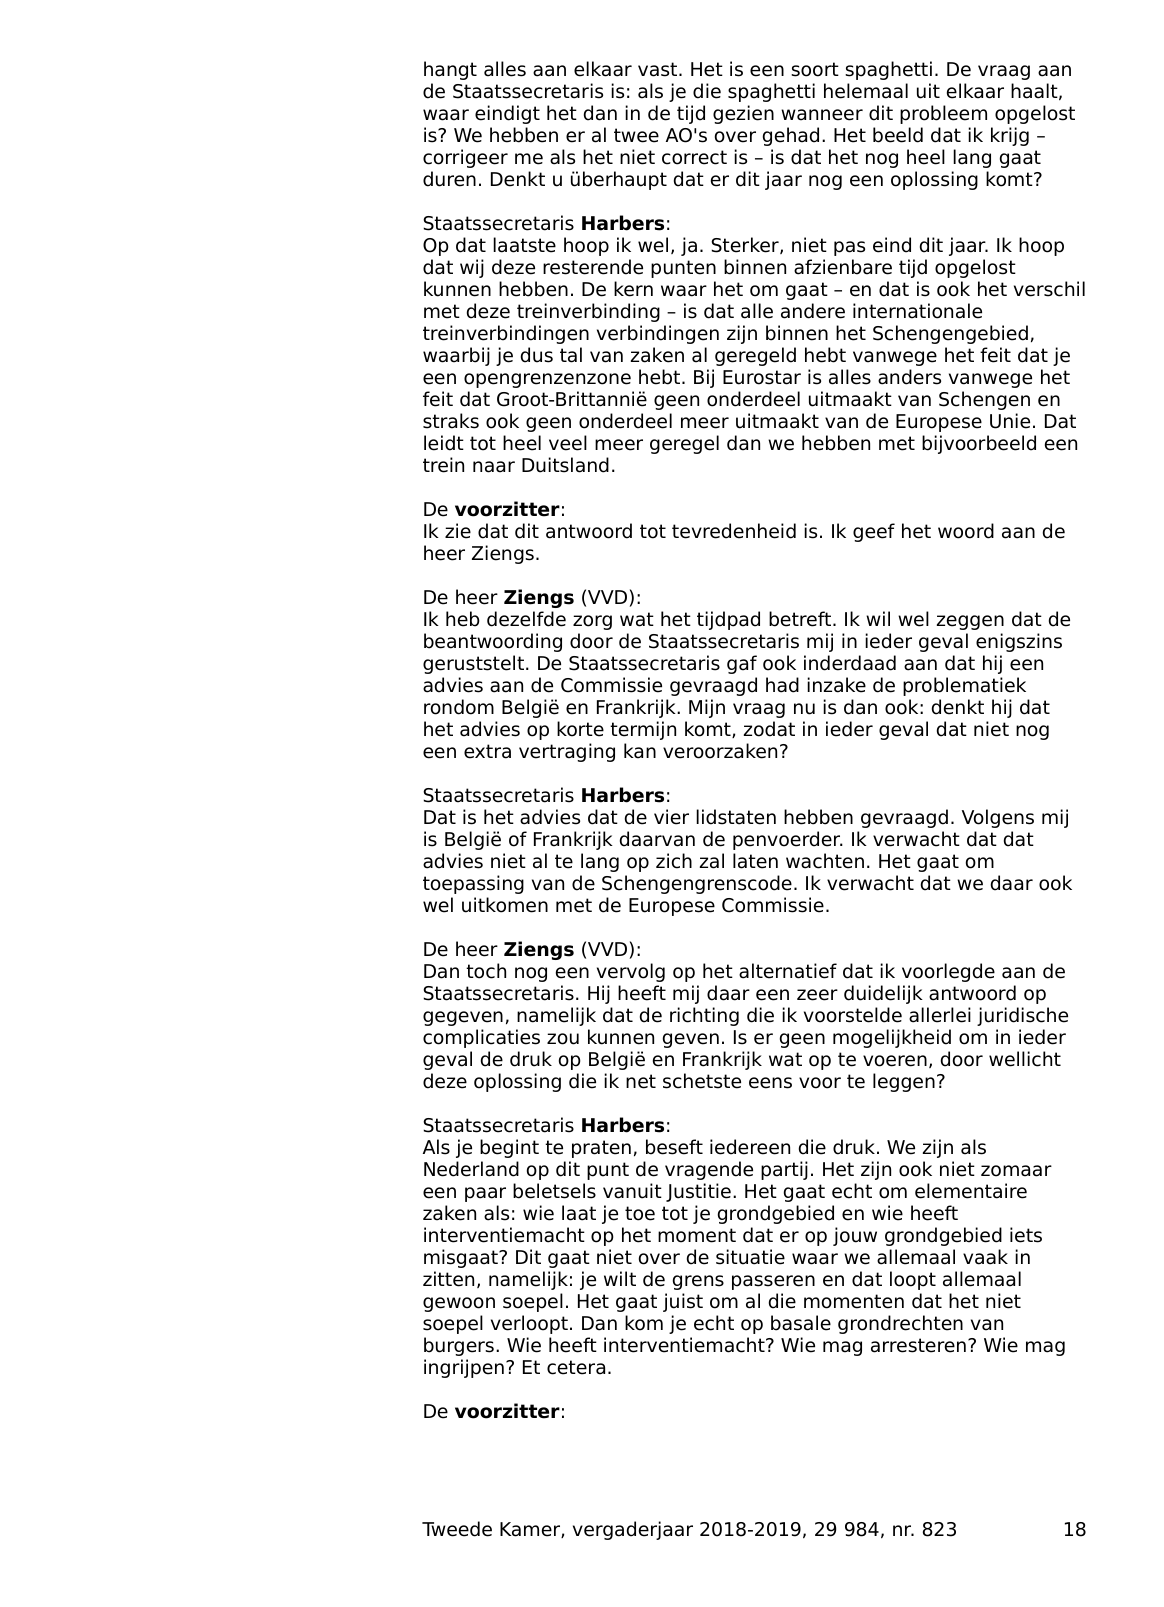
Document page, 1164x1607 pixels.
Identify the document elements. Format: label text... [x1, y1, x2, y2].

text hangt alles aan elkaar vast. Het is een soort spaghetti. De vraag aan de Staatssecretaris is: als je die spaghetti helemaal uit elkaar haalt, waar eindigt het dan in de tijd gezien wanneer dit probleem opgelost is? We hebben er al twee AO's over gehad. Het beeld dat ik krijg – corrigeer me als het niet correct is – is dat het nog heel lang gaat duren. Denkt u überhaupt dat er dit jaar nog een oplossing komt? [422, 59, 1087, 191]
text De voorzitter: [422, 499, 1087, 521]
text Dat is het advies dat de vier lidstaten hebben gevraagd. Volgens mij is België of Frankrijk daarvan de penvoerder. Ik verwacht dat dat advies niet al te lang op zich zal laten wachten. Het gaat om toepassing van de Schengengrenscode. Ik verwacht dat we daar ook wel uitkomen met de Europese Commissie. [422, 807, 1087, 917]
text Staatssecretaris Harbers: [422, 213, 1087, 235]
text Staatssecretaris Harbers: [422, 785, 1087, 807]
text Ik zie dat dit antwoord tot tevredenheid is. Ik geef het woord aan de heer Ziengs. [422, 521, 1087, 565]
text De heer Ziengs (VVD): [422, 939, 1087, 961]
text De voorzitter: [422, 1401, 1087, 1423]
text Ik heb dezelfde zorg wat het tijdpad betreft. Ik wil wel zeggen dat de beantwoording door de Staatssecretaris mij in ieder geval enigszins geruststelt. De Staatssecretaris gaf ook inderdaad aan dat hij een advies aan de Commissie gevraagd had inzake de problematiek rondom België en Frankrijk. Mijn vraag nu is dan ook: denkt hij dat het advies op korte termijn komt, zodat in ieder geval dat niet nog een extra vertraging kan veroorzaken? [422, 609, 1087, 763]
text Als je begint te praten, beseft iedereen die druk. We zijn als Nederland op dit punt de vragende partij. Het zijn ook niet zomaar een paar beletsels vanuit Justitie. Het gaat echt om elementaire zaken als: wie laat je toe tot je grondgebied en wie heeft interventiemacht op het moment dat er op jouw grondgebied iets misgaat? Dit gaat niet over de situatie waar we allemaal vaak in zitten, namelijk: je wilt de grens passeren en dat loopt allemaal gewoon soepel. Het gaat juist om al die momenten dat het niet soepel verloopt. Dan kom je echt op basale grondrechten van burgers. Wie heeft interventiemacht? Wie mag arresteren? Wie mag ingrijpen? Et cetera. [422, 1137, 1087, 1379]
text Dan toch nog een vervolg op het alternatief dat ik voorlegde aan de Staatssecretaris. Hij heeft mij daar een zeer duidelijk antwoord op gegeven, namelijk dat de richting die ik voorstelde allerlei juridische complicaties zou kunnen geven. Is er geen mogelijkheid om in ieder geval de druk op België en Frankrijk wat op te voeren, door wellicht deze oplossing die ik net schetste eens voor te leggen? [422, 961, 1087, 1093]
text De heer Ziengs (VVD): [422, 587, 1087, 609]
text Staatssecretaris Harbers: [422, 1115, 1087, 1137]
text Op dat laatste hoop ik wel, ja. Sterker, niet pas eind dit jaar. Ik hoop dat wij deze resterende punten binnen afzienbare tijd opgelost kunnen hebben. De kern waar het om gaat – en dat is ook het verschil met deze treinverbinding – is dat alle andere internationale treinverbindingen verbindingen zijn binnen het Schengengebied, waarbij je dus tal van zaken al geregeld hebt vanwege het feit dat je een opengrenzenzone hebt. Bij Eurostar is alles anders vanwege het feit dat Groot-Brittannië geen onderdeel uitmaakt van Schengen en straks ook geen onderdeel meer uitmaakt van de Europese Unie. Dat leidt tot heel veel meer geregel dan we hebben met bijvoorbeeld een trein naar Duitsland. [422, 235, 1087, 477]
